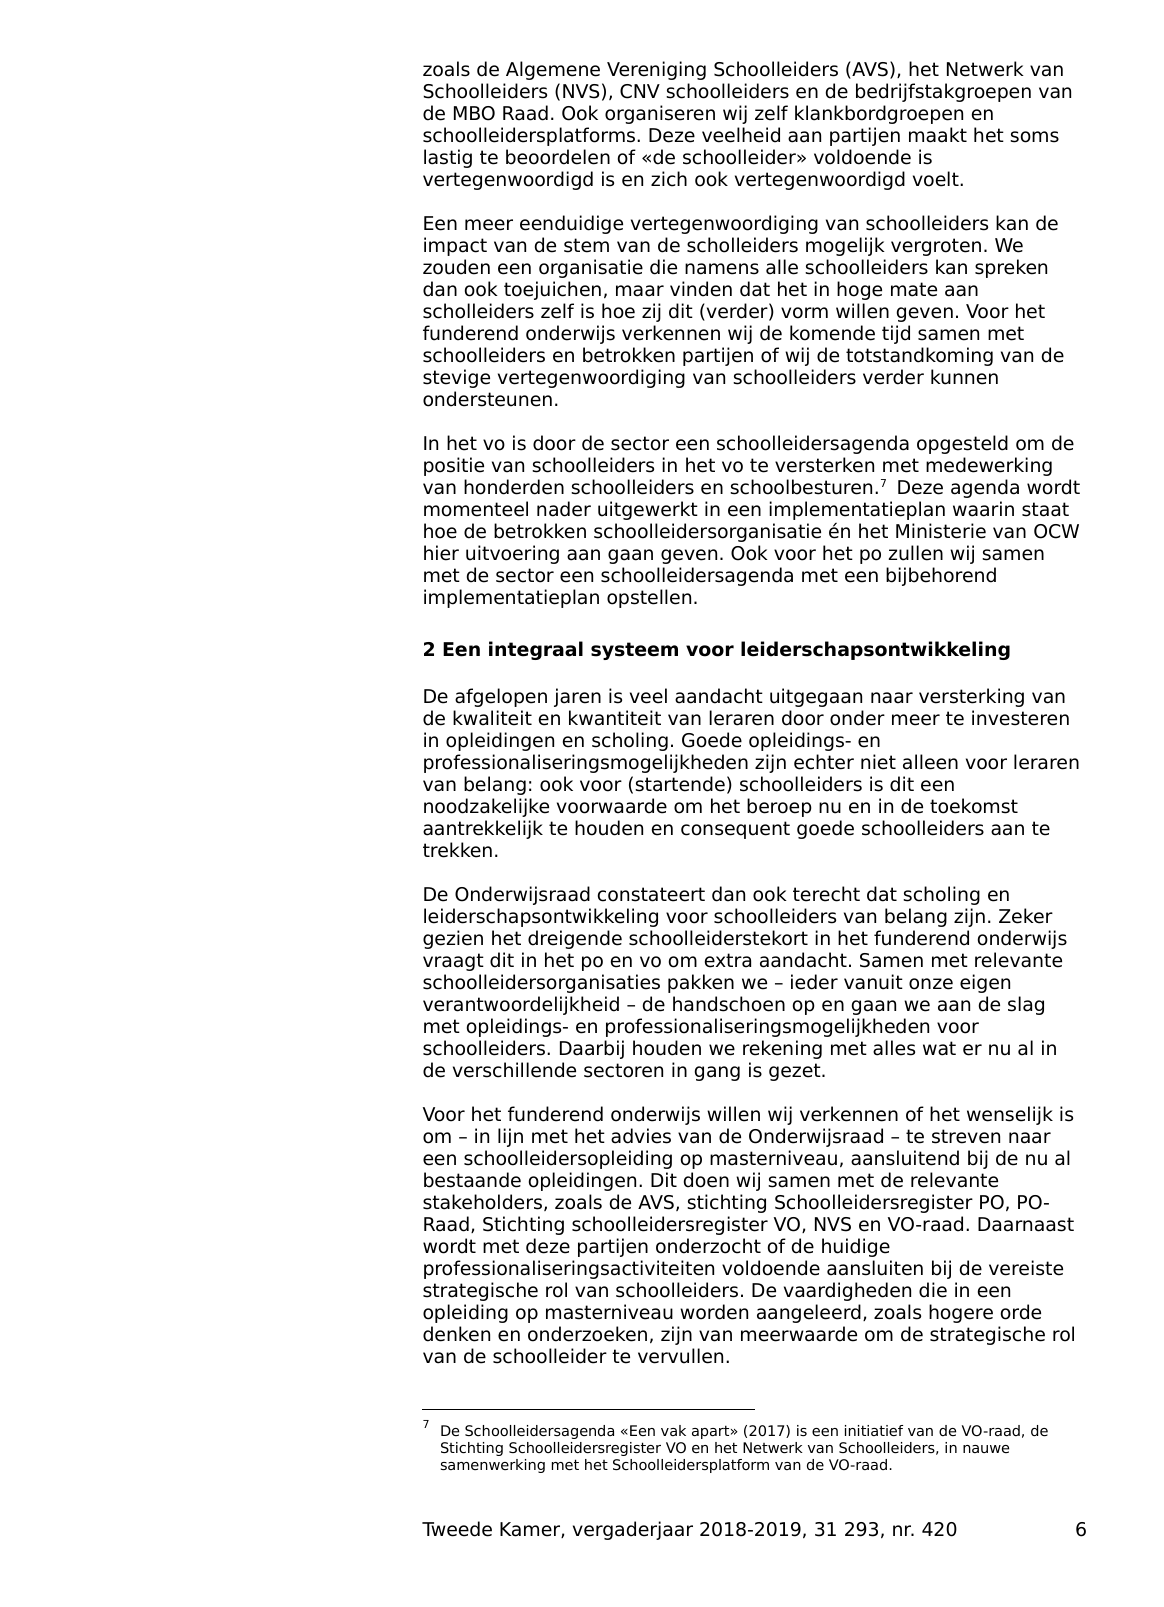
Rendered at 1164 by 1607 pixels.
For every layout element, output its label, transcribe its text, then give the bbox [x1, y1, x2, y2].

subtitle 2 Een integraal systeem voor leiderschapsontwikkeling [422, 639, 1087, 661]
text In het vo is door de sector een schoolleidersagenda opgesteld om de positie van schoolleiders in het vo te versterken met medewerking van honderden schoolleiders en schoolbesturen. Deze agenda wordt momenteel nader uitgewerkt in een implementatieplan waarin staat hoe de betrokken schoolleidersorganisatie én het Ministerie van OCW hier uitvoering aan gaan geven. Ook voor het po zullen wij samen met de sector een schoolleidersagenda met een bijbehorend implementatieplan opstellen. [422, 433, 1087, 609]
text De afgelopen jaren is veel aandacht uitgegaan naar versterking van de kwaliteit en kwantiteit van leraren door onder meer te investeren in opleidingen en scholing. Goede opleidings- en professionaliseringsmogelijkheden zijn echter niet alleen voor leraren van belang: ook voor (startende) schoolleiders is dit een noodzakelijke voorwaarde om het beroep nu en in de toekomst aantrekkelijk te houden en consequent goede schoolleiders aan te trekken. [422, 686, 1087, 862]
text De Onderwijsraad constateert dan ook terecht dat scholing en leiderschapsontwikkeling voor schoolleiders van belang zijn. Zeker gezien het dreigende schoolleiderstekort in het funderend onderwijs vraagt dit in het po en vo om extra aandacht. Samen met relevante schoolleidersorganisaties pakken we – ieder vanuit onze eigen verantwoordelijkheid – de handschoen op en gaan we aan de slag met opleidings- en professionaliseringsmogelijkheden voor schoolleiders. Daarbij houden we rekening met alles wat er nu al in de verschillende sectoren in gang is gezet. [422, 884, 1087, 1082]
text Voor het funderend onderwijs willen wij verkennen of het wenselijk is om – in lijn met het advies van de Onderwijsraad – te streven naar een schoolleidersopleiding op masterniveau, aansluitend bij de nu al bestaande opleidingen. Dit doen wij samen met de relevante stakeholders, zoals de AVS, stichting Schoolleidersregister PO, PO-Raad, Stichting schoolleidersregister VO, NVS en VO-raad. Daarnaast wordt met deze partijen onderzocht of de huidige professionaliseringsactiviteiten voldoende aansluiten bij de vereiste strategische rol van schoolleiders. De vaardigheden die in een opleiding op masterniveau worden aangeleerd, zoals hogere orde denken en onderzoeken, zijn van meerwaarde om de strategische rol van de schoolleider te vervullen. [422, 1104, 1087, 1368]
text De Schoolleidersagenda «Een vak apart» (2017) is een initiatief van de VO-raad, de Stichting Schoolleidersregister VO en het Netwerk van Schoolleiders, in nauwe samenwerking met het Schoolleidersplatform van de VO-raad. [422, 1418, 1087, 1474]
text zoals de Algemene Vereniging Schoolleiders (AVS), het Netwerk van Schoolleiders (NVS), CNV schoolleiders en de bedrijfstakgroepen van de MBO Raad. Ook organiseren wij zelf klankbordgroepen en schoolleidersplatforms. Deze veelheid aan partijen maakt het soms lastig te beoordelen of «de schoolleider» voldoende is vertegenwoordigd is en zich ook vertegenwoordigd voelt. [422, 59, 1087, 191]
text Een meer eenduidige vertegenwoordiging van schoolleiders kan de impact van de stem van de scholleiders mogelijk vergroten. We zouden een organisatie die namens alle schoolleiders kan spreken dan ook toejuichen, maar vinden dat het in hoge mate aan scholleiders zelf is hoe zij dit (verder) vorm willen geven. Voor het funderend onderwijs verkennen wij de komende tijd samen met schoolleiders en betrokken partijen of wij de totstandkoming van de stevige vertegenwoordiging van schoolleiders verder kunnen ondersteunen. [422, 213, 1087, 411]
